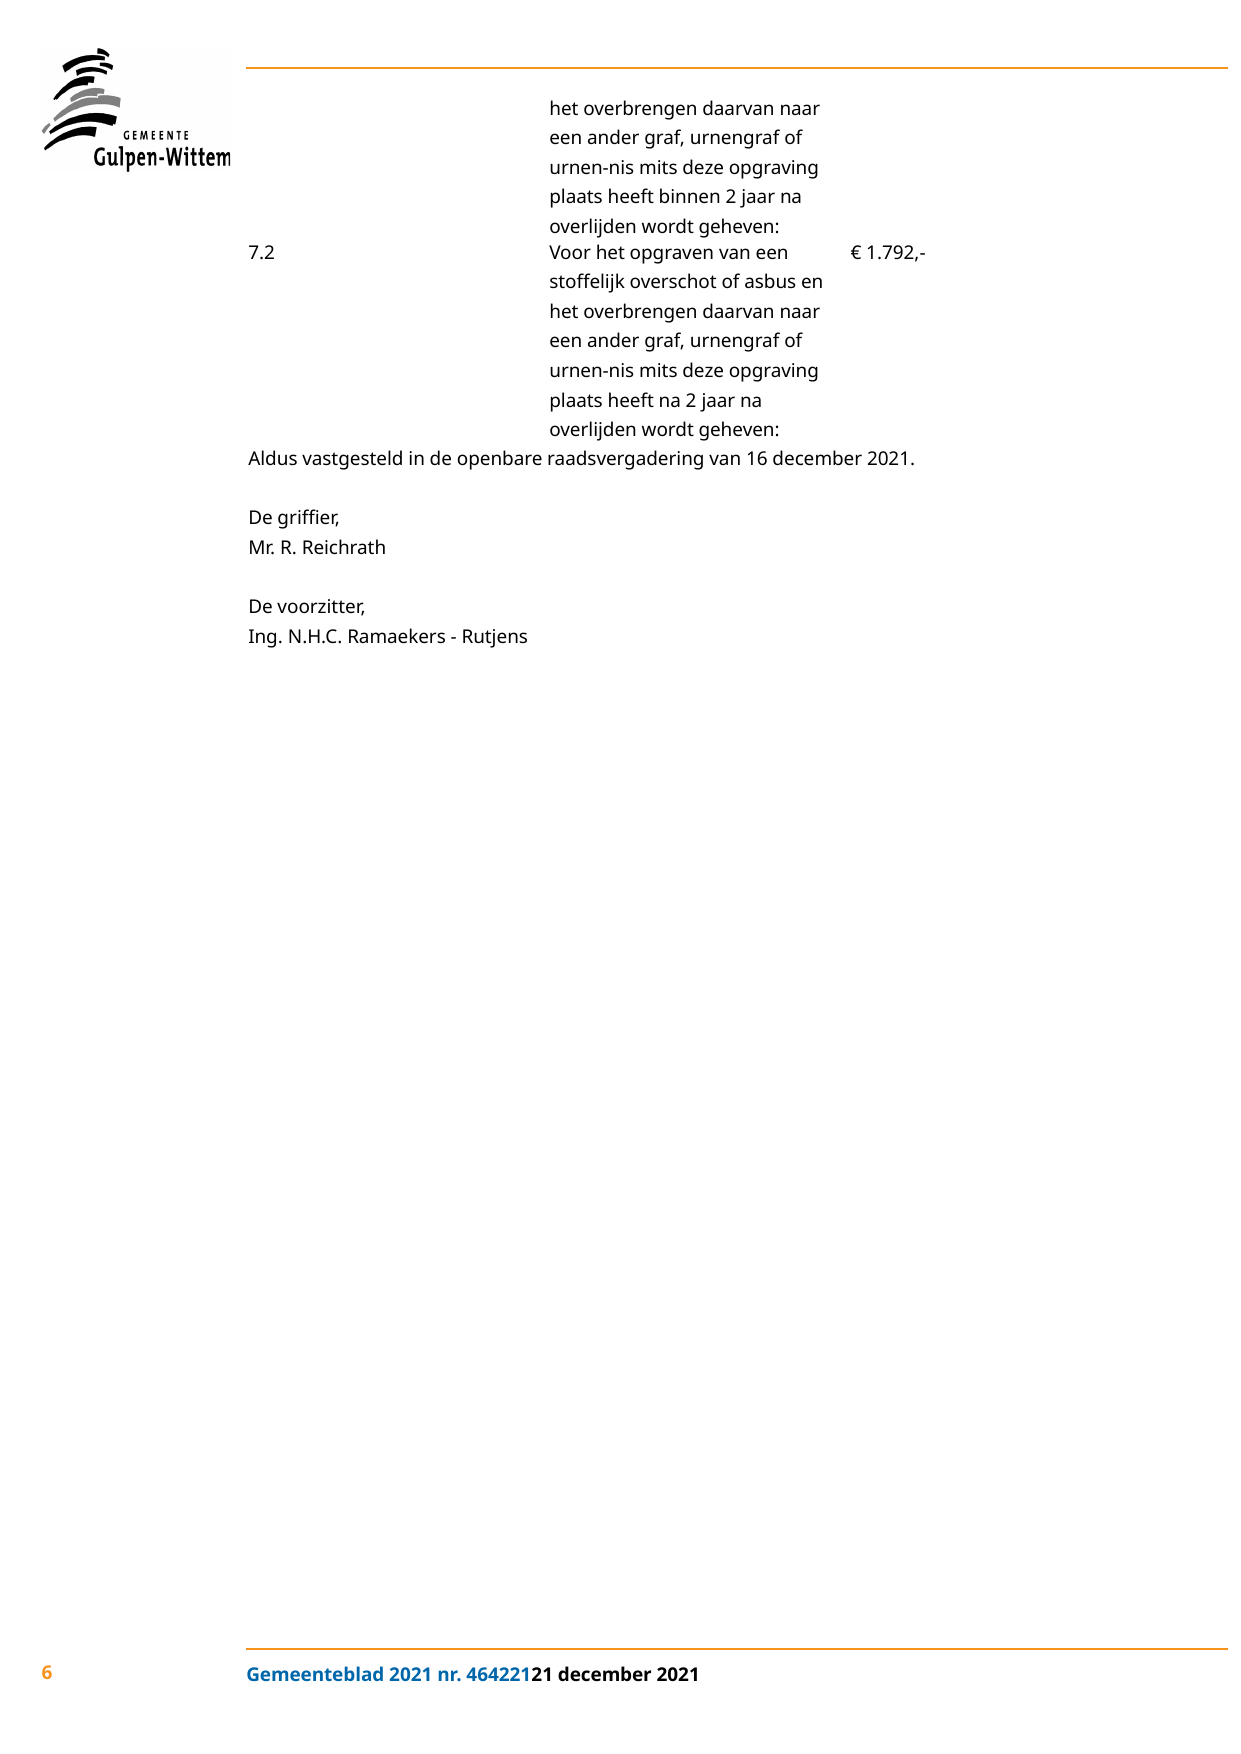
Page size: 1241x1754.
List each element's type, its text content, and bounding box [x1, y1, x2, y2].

table_cell [850, 95, 1152, 239]
text Ing. N.H.C. Ramaekers - Rutjens [248, 623, 1152, 648]
text Aldus vastgesteld in de openbare raadsvergadering van 16 december 2021. [248, 445, 1152, 471]
table_cell 7.2 [248, 239, 549, 442]
text De voorzitter, [248, 593, 1152, 619]
text De griffier, [248, 504, 1152, 530]
table_cell [248, 95, 549, 239]
table_cell het overbrengen daarvan naar een ander graf, urnengraf of urnen-nis mits deze opgraving plaats heeft binnen 2 jaar na overlijden wordt geheven: [549, 95, 850, 239]
table_cell Voor het opgraven van een stoffelijk overschot of asbus en het overbrengen daarvan naar een ander graf, urnengraf of urnen-nis mits deze opgraving plaats heeft na 2 jaar na overlijden wordt geheven: [549, 239, 850, 442]
table_cell € 1.792,- [850, 239, 1152, 442]
text Mr. R. Reichrath [248, 534, 1152, 560]
picture [41, 47, 231, 172]
